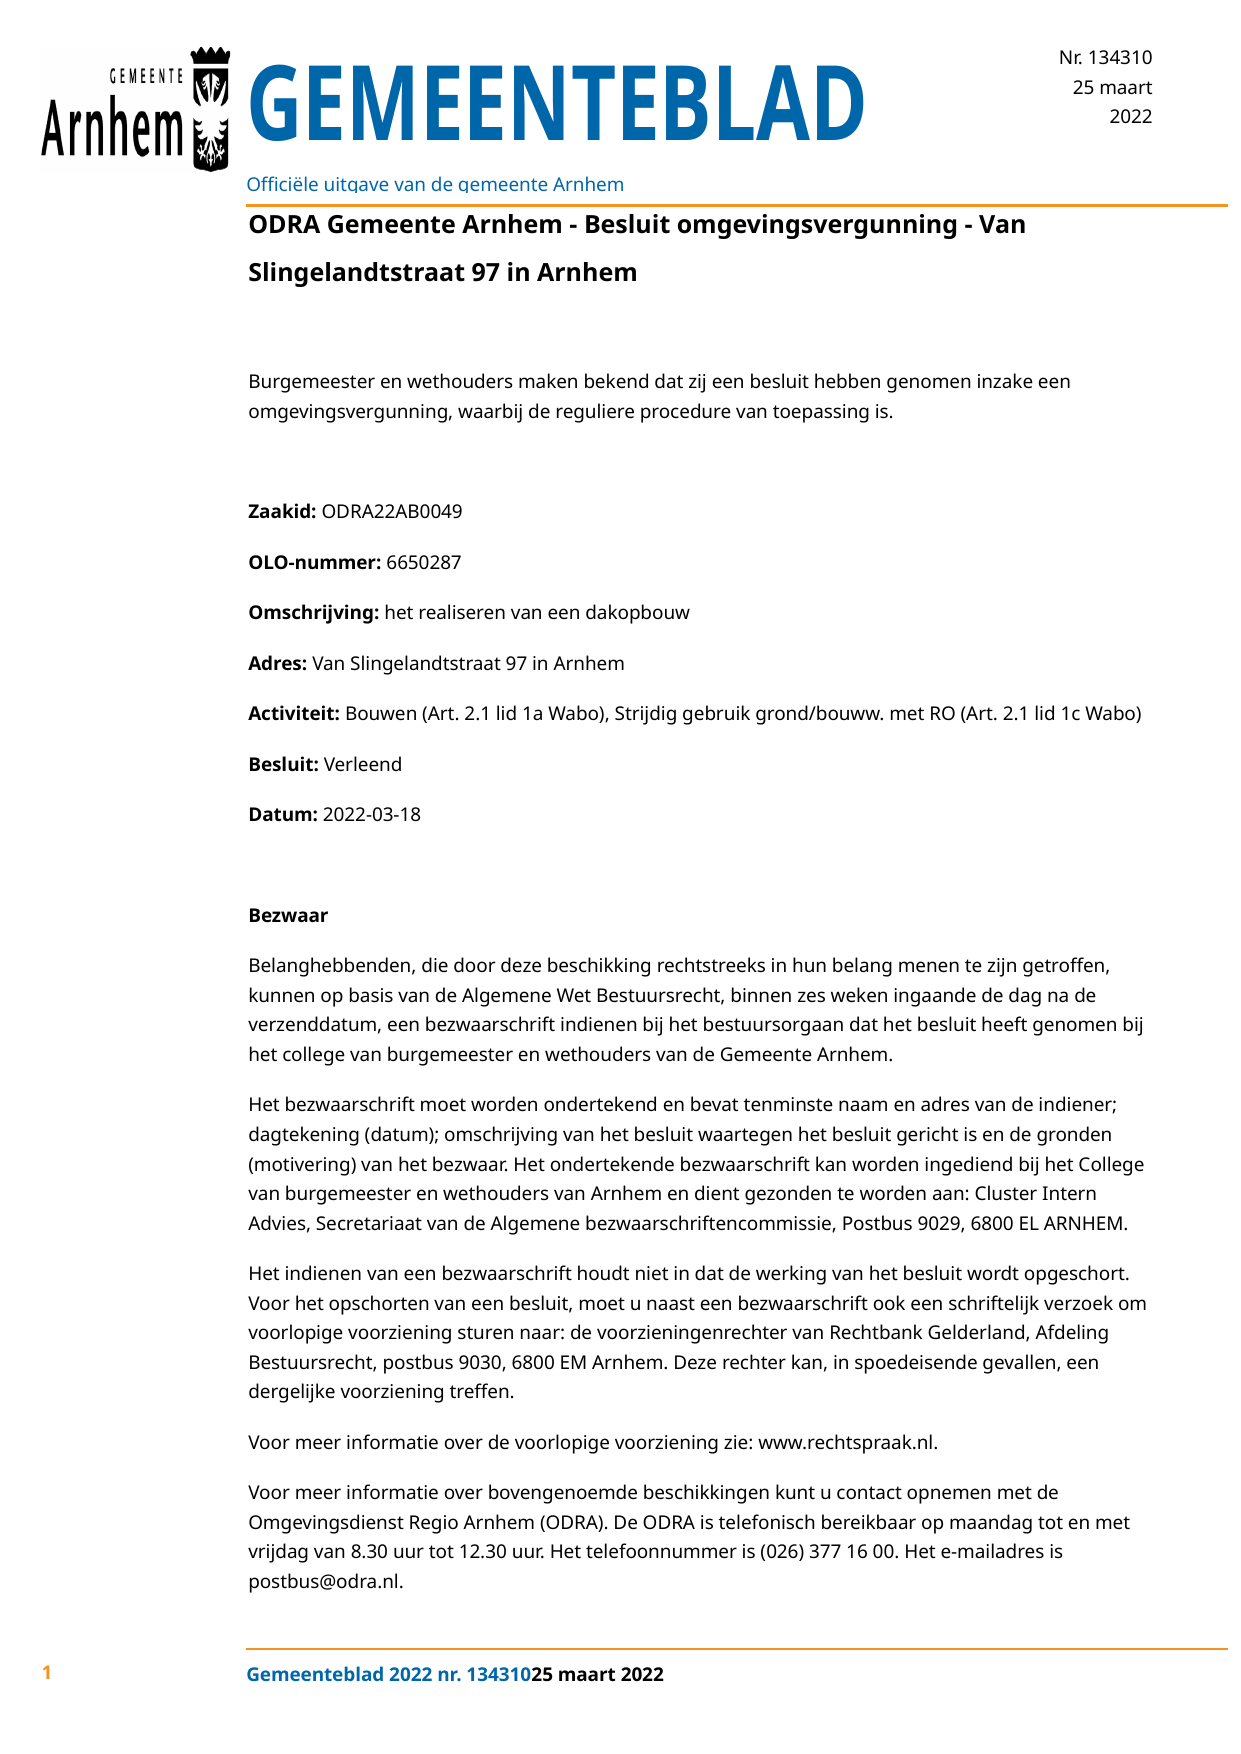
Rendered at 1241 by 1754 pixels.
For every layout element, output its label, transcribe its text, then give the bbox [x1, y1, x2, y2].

text Adres: Van Slingelandtstraat 97 in Arnhem [248, 650, 1152, 676]
text Voor meer informatie over de voorlopige voorziening zie: www.rechtspraak.nl. [248, 1429, 1152, 1455]
text Het indienen van een bezwaarschrift houdt niet in dat de werking van het besluit wordt opgeschort. Voor het opschorten van een besluit, moet u naast een bezwaarschrift ook een schriftelijk verzoek om voorlopige voorziening sturen naar: de voorzieningenrechter van Rechtbank Gelderland, Afdeling Bestuursrecht, postbus 9030, 6800 EM Arnhem. Deze rechter kan, in spoedeisende gevallen, een dergelijke voorziening treffen. [248, 1260, 1152, 1404]
text Zaakid: ODRA22AB0049 [248, 499, 1152, 524]
text Omschrijving: het realiseren van een dakopbouw [248, 599, 1152, 625]
text ODRA Gemeente Arnhem - Besluit omgevingsvergunning - Van Slingelandtstraat 97 in Arnhem [248, 207, 1152, 288]
text Burgemeester en wethouders maken bekend dat zij een besluit hebben genomen inzake een omgevingsvergunning, waarbij de reguliere procedure van toepassing is. [248, 368, 1152, 424]
text Besluit: Verleend [248, 751, 1152, 777]
text Voor meer informatie over bovengenoemde beschikkingen kunt u contact opnemen met de Omgevingsdienst Regio Arnhem (ODRA). De ODRA is telefonisch bereikbaar op maandag tot en met vrijdag van 8.30 uur tot 12.30 uur. Het telefoonnummer is (026) 377 16 00. Het e-mailadres is postbus@odra.nl. [248, 1479, 1152, 1594]
text Belanghebbenden, die door deze beschikking rechtstreeks in hun belang menen te zijn getroffen, kunnen op basis van de Algemene Wet Bestuursrecht, binnen zes weken ingaande de dag na de verzenddatum, een bezwaarschrift indienen bij het bestuursorgaan dat het besluit heeft genomen bij het college van burgemeester en wethouders van de Gemeente Arnhem. [248, 952, 1152, 1067]
text Datum: 2022-03-18 [248, 801, 1152, 827]
picture [41, 47, 231, 172]
text Bezwaar [248, 902, 1152, 928]
text OLO-nummer: 6650287 [248, 549, 1152, 575]
text Activiteit: Bouwen (Art. 2.1 lid 1a Wabo), Strijdig gebruik grond/bouww. met RO (Art. 2.1 lid 1c Wabo) [248, 700, 1152, 726]
text Het bezwaarschrift moet worden ondertekend en bevat tenminste naam en adres van de indiener; dagtekening (datum); omschrijving van het besluit waartegen het besluit gericht is en de gronden (motivering) van het bezwaar. Het ondertekende bezwaarschrift kan worden ingediend bij het College van burgemeester en wethouders van Arnhem en dient gezonden te worden aan: Cluster Intern Advies, Secretariaat van de Algemene bezwaarschriftencommissie, Postbus 9029, 6800 EL ARNHEM. [248, 1092, 1152, 1236]
